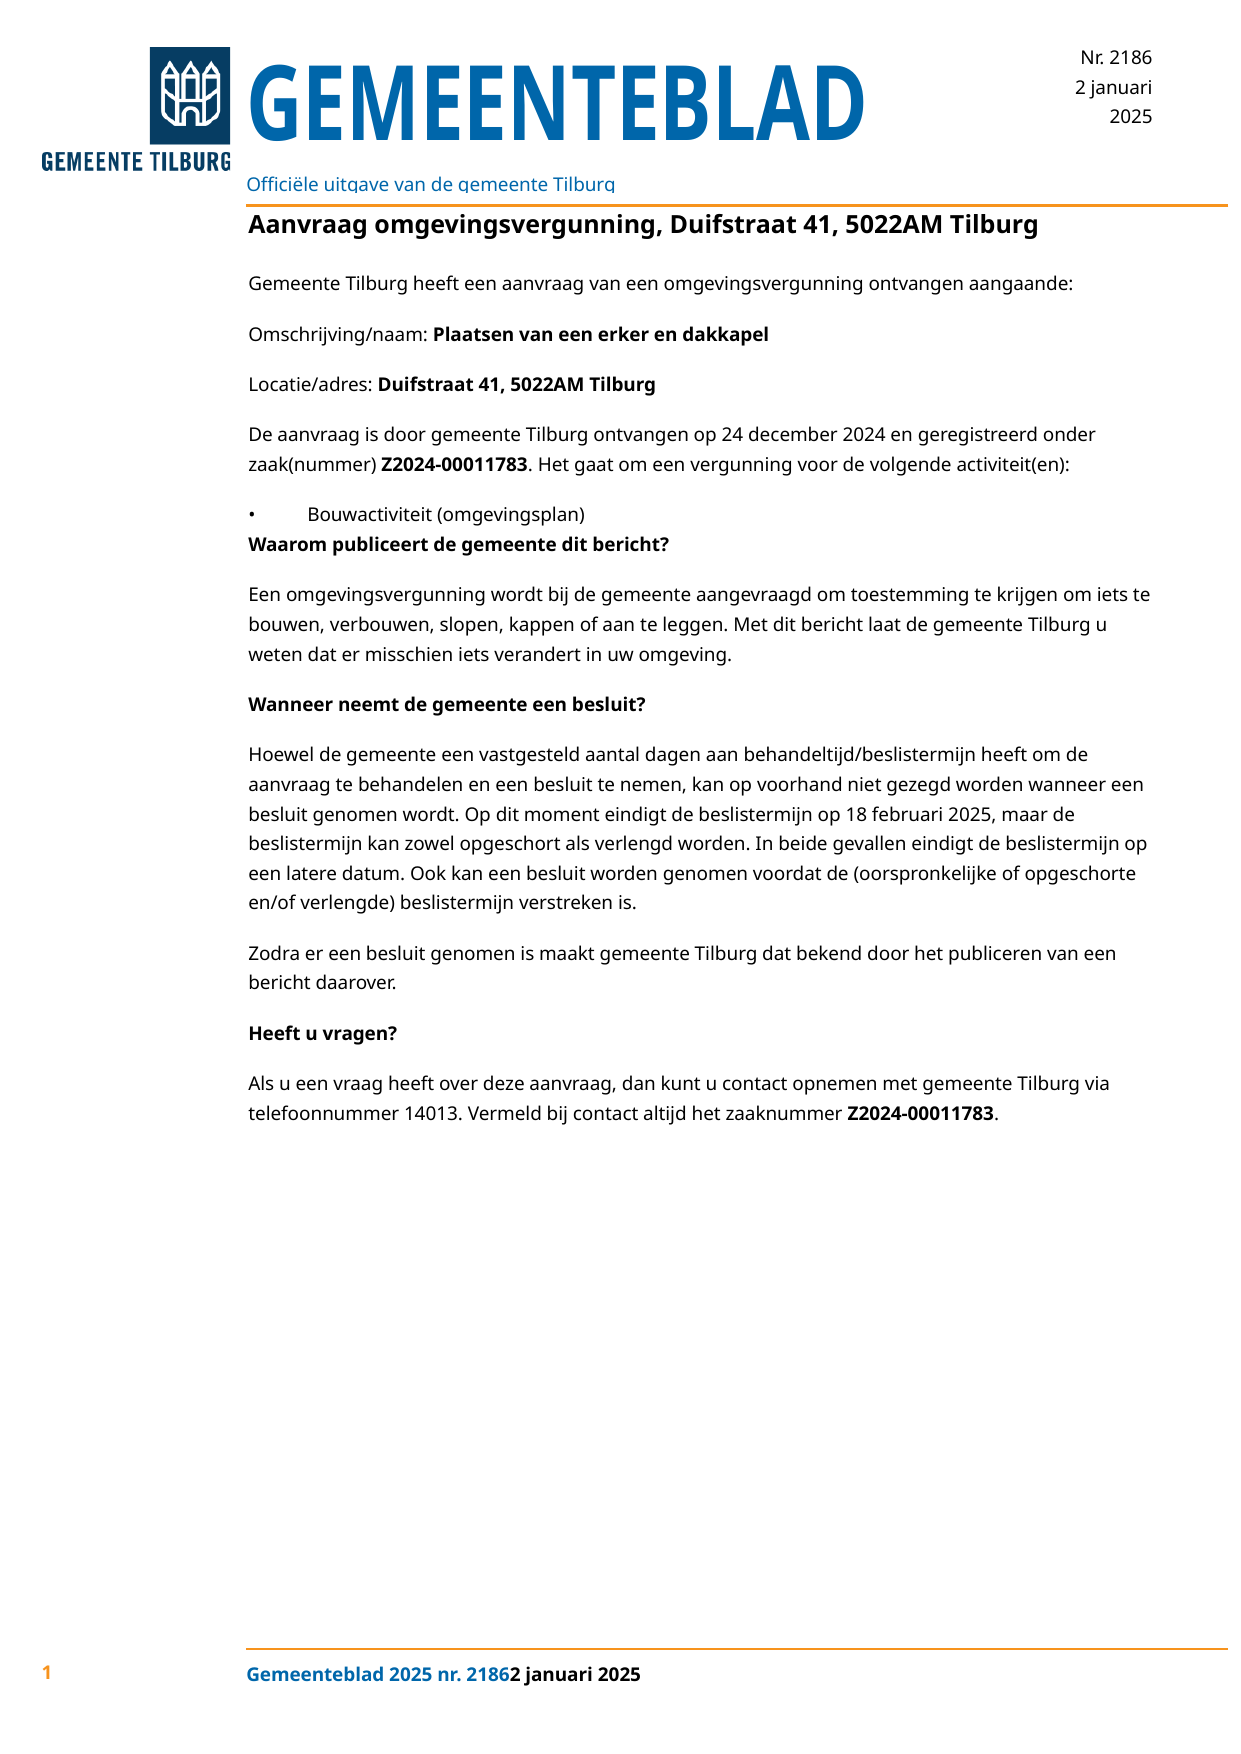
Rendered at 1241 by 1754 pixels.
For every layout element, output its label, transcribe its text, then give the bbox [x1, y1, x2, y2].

picture [41, 47, 231, 172]
text Locatie/adres: Duifstraat 41, 5022AM Tilburg [248, 371, 1152, 397]
text Wanneer neemt de gemeente een besluit? [248, 691, 1152, 717]
text Waarom publiceert de gemeente dit bericht? [248, 531, 1152, 557]
text Als u een vraag heeft over deze aanvraag, dan kunt u contact opnemen met gemeente Tilburg via telefoonnummer 14013. Vermeld bij contact altijd het zaaknummer Z2024-00011783. [248, 1070, 1152, 1126]
text Heeft u vragen? [248, 1020, 1152, 1046]
text Hoewel de gemeente een vastgesteld aantal dagen aan behandeltijd/beslistermijn heeft om de aanvraag te behandelen en een besluit te nemen, kan op voorhand niet gezegd worden wanneer een besluit genomen wordt. Op dit moment eindigt de beslistermijn op 18 februari 2025, maar de beslistermijn kan zowel opgeschort als verlengd worden. In beide gevallen eindigt de beslistermijn op een latere datum. Ook kan een besluit worden genomen voordat de (oorspronkelijke of opgeschorte en/of verlengde) beslistermijn verstreken is. [248, 742, 1152, 915]
text Omschrijving/naam: Plaatsen van een erker en dakkapel [248, 321, 1152, 346]
list Bouwactiviteit (omgevingsplan) [248, 502, 1152, 527]
text Een omgevingsvergunning wordt bij de gemeente aangevraagd om toestemming te krijgen om iets te bouwen, verbouwen, slopen, kappen of aan te leggen. Met dit bericht laat de gemeente Tilburg u weten dat er misschien iets verandert in uw omgeving. [248, 582, 1152, 666]
text Zodra er een besluit genomen is maakt gemeente Tilburg dat bekend door het publiceren van een bericht daarover. [248, 940, 1152, 995]
text Gemeente Tilburg heeft een aanvraag van een omgevingsvergunning ontvangen aangaande: [248, 270, 1152, 296]
text De aanvraag is door gemeente Tilburg ontvangen op 24 december 2024 en geregistreerd onder zaak(nummer) Z2024-00011783. Het gaat om een vergunning voor de volgende activiteit(en): [248, 422, 1152, 477]
text Aanvraag omgevingsvergunning, Duifstraat 41, 5022AM Tilburg [248, 207, 1152, 241]
